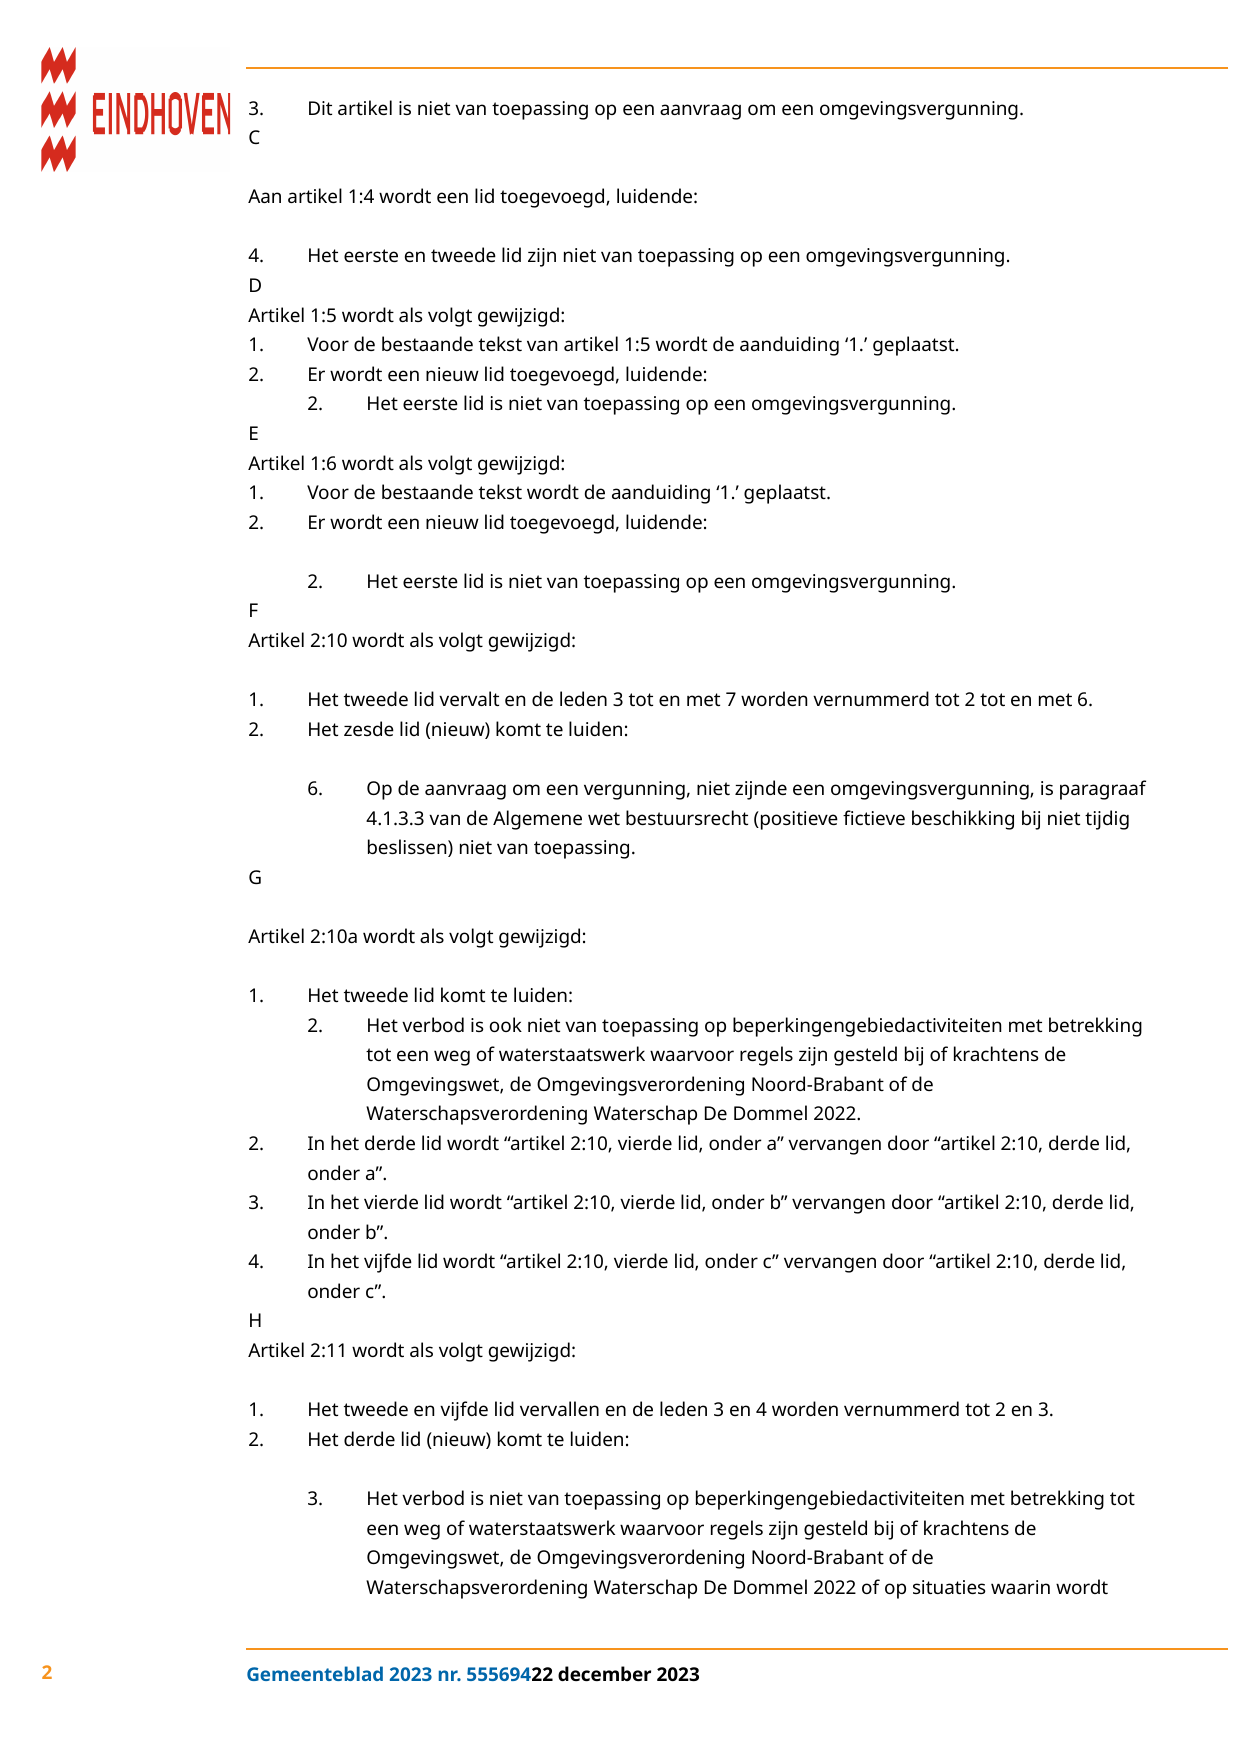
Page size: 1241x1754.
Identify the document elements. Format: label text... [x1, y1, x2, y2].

list Het verbod is ook niet van toepassing op beperkingengebiedactiviteiten met betrekking tot een weg of waterstaatswerk waarvoor regels zijn gesteld bij of krachtens de Omgevingswet, de Omgevingsverordening Noord-Brabant of de Waterschapsverordening Waterschap De Dommel 2022. [307, 1012, 1152, 1126]
list Het eerste lid is niet van toepassing op een omgevingsvergunning. [307, 391, 1152, 416]
text Artikel 1:6 wordt als volgt gewijzigd: [248, 450, 1152, 476]
text D [248, 272, 1152, 298]
text E [248, 420, 1152, 446]
text C [248, 124, 1152, 150]
list Het tweede lid komt te luiden: [248, 982, 1152, 1008]
list Het eerste en tweede lid zijn niet van toepassing op een omgevingsvergunning. [248, 243, 1152, 268]
text Artikel 1:5 wordt als volgt gewijzigd: [248, 302, 1152, 328]
list Op de aanvraag om een vergunning, niet zijnde een omgevingsvergunning, is paragraaf 4.1.3.3 van de Algemene wet bestuursrecht (positieve fictieve beschikking bij niet tijdig beslissen) niet van toepassing. [307, 775, 1152, 860]
list Het zesde lid (nieuw) komt te luiden: [248, 716, 1152, 742]
list In het derde lid wordt “artikel 2:10, vierde lid, onder a” vervangen door “artikel 2:10, derde lid, onder a”. [248, 1130, 1152, 1186]
text Artikel 2:11 wordt als volgt gewijzigd: [248, 1337, 1152, 1363]
list In het vierde lid wordt “artikel 2:10, vierde lid, onder b” vervangen door “artikel 2:10, derde lid, onder b”. [248, 1189, 1152, 1245]
list Het tweede lid vervalt en de leden 3 tot en met 7 worden vernummerd tot 2 tot en met 6. [248, 686, 1152, 712]
list Er wordt een nieuw lid toegevoegd, luidende: [248, 361, 1152, 387]
picture [41, 47, 231, 172]
list Voor de bestaande tekst van artikel 1:5 wordt de aanduiding ‘1.’ geplaatst. [248, 331, 1152, 357]
list Er wordt een nieuw lid toegevoegd, luidende: [248, 509, 1152, 535]
list Het eerste lid is niet van toepassing op een omgevingsvergunning. [307, 568, 1152, 594]
list Dit artikel is niet van toepassing op een aanvraag om een omgevingsvergunning. [248, 95, 1152, 121]
text H [248, 1308, 1152, 1333]
text G [248, 864, 1152, 890]
list Het derde lid (nieuw) komt te luiden: [248, 1426, 1152, 1452]
list Voor de bestaande tekst wordt de aanduiding ‘1.’ geplaatst. [248, 479, 1152, 505]
list Het verbod is niet van toepassing op beperkingengebiedactiviteiten met betrekking tot een weg of waterstaatswerk waarvoor regels zijn gesteld bij of krachtens de Omgevingswet, de Omgevingsverordening Noord-Brabant of de Waterschapsverordening Waterschap De Dommel 2022 of op situaties waarin wordt [307, 1485, 1152, 1600]
text F [248, 598, 1152, 623]
list Het tweede en vijfde lid vervallen en de leden 3 en 4 worden vernummerd tot 2 en 3. [248, 1396, 1152, 1422]
list In het vijfde lid wordt “artikel 2:10, vierde lid, onder c” vervangen door “artikel 2:10, derde lid, onder c”. [248, 1248, 1152, 1304]
text Aan artikel 1:4 wordt een lid toegevoegd, luidende: [248, 183, 1152, 209]
text Artikel 2:10 wordt als volgt gewijzigd: [248, 627, 1152, 653]
text Artikel 2:10a wordt als volgt gewijzigd: [248, 923, 1152, 949]
